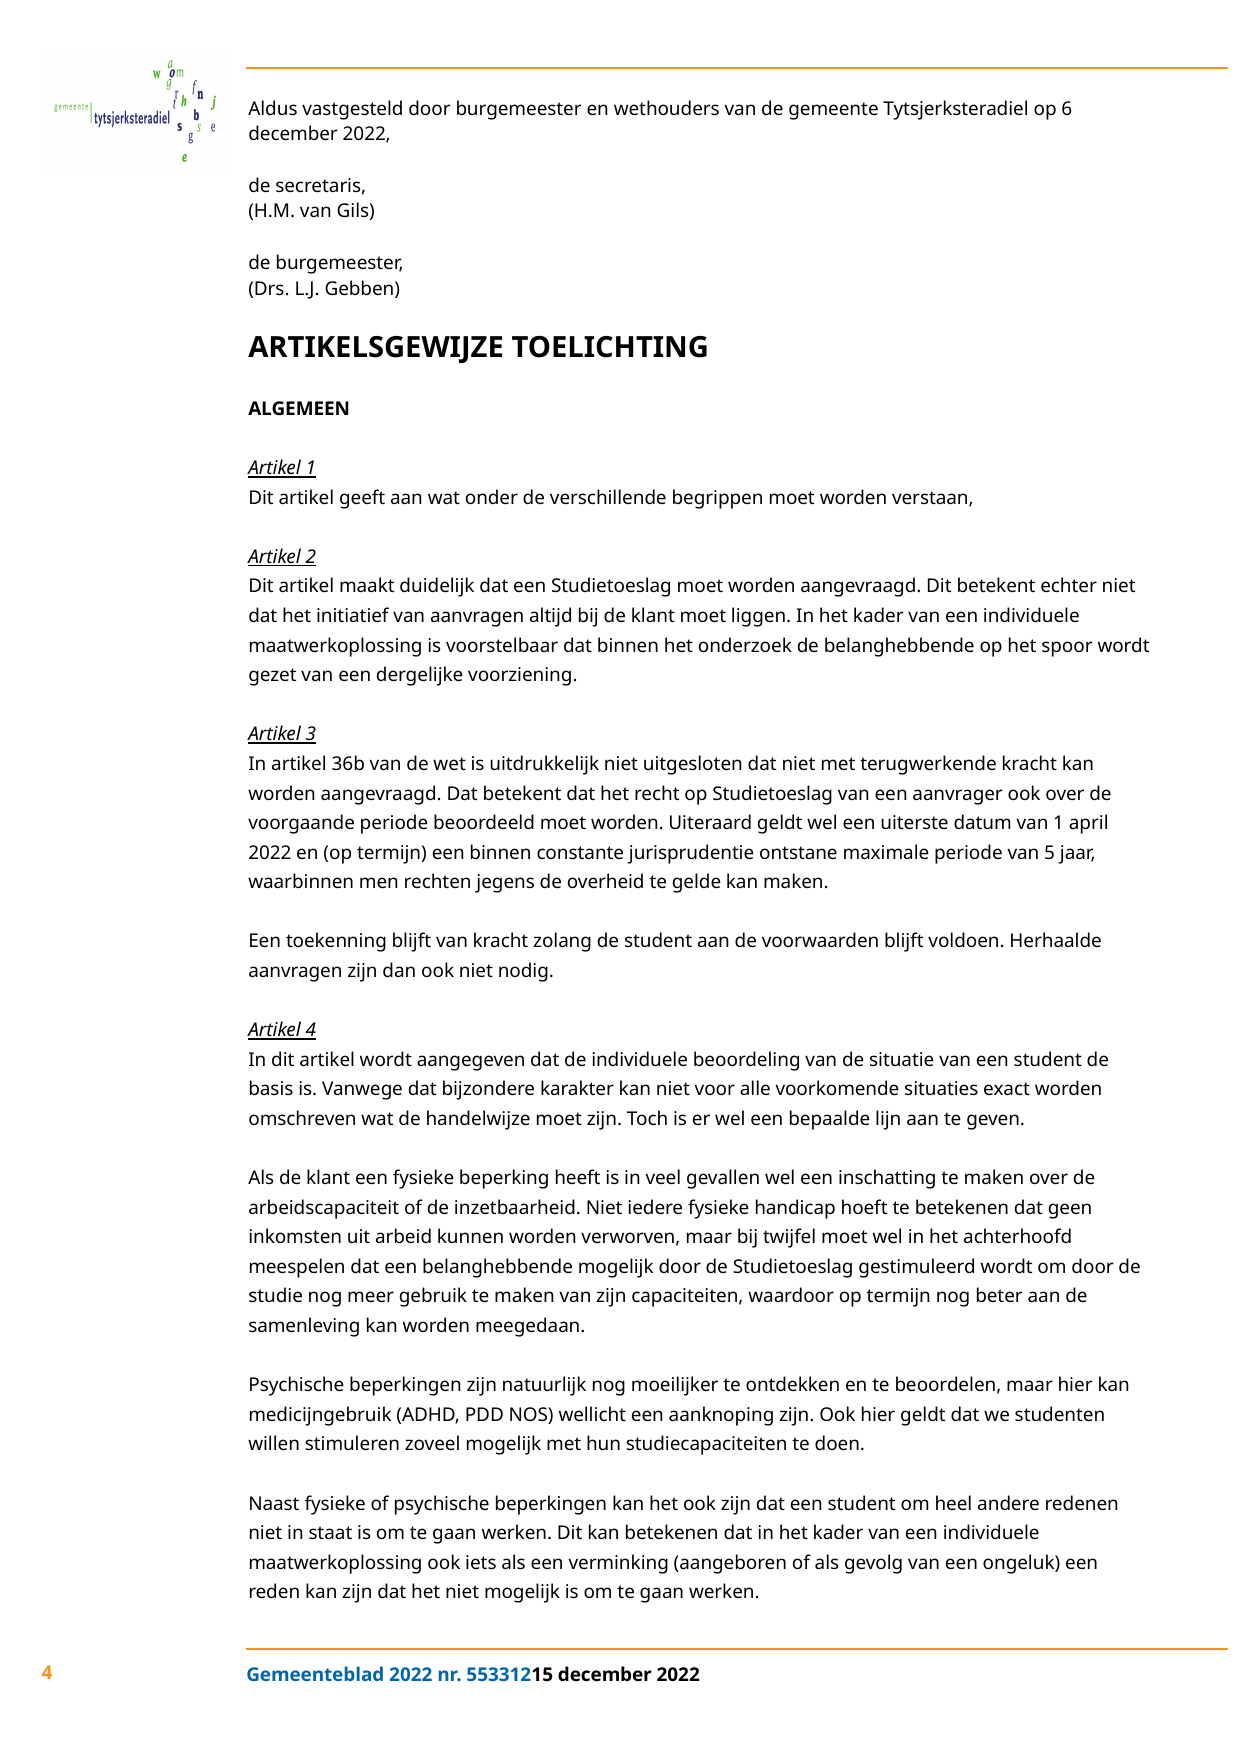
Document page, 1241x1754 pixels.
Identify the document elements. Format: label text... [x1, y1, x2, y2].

text Als de klant een fysieke beperking heeft is in veel gevallen wel een inschatting te maken over de arbeidscapaciteit of de inzetbaarheid. Niet iedere fysieke handicap hoeft te betekenen dat geen inkomsten uit arbeid kunnen worden verworven, maar bij twijfel moet wel in het achterhoofd meespelen dat een belanghebbende mogelijk door de Studietoeslag gestimuleerd wordt om door de studie nog meer gebruik te maken van zijn capaciteiten, waardoor op termijn nog beter aan de samenleving kan worden meegedaan. [248, 1164, 1152, 1338]
text Artikel 2 [248, 543, 1152, 569]
picture [41, 47, 231, 172]
text Psychische beperkingen zijn natuurlijk nog moeilijker te ontdekken en te beoordelen, maar hier kan medicijngebruik (ADHD, PDD NOS) wellicht een aanknoping zijn. Ook hier geldt dat we studenten willen stimuleren zoveel mogelijk met hun studiecapaciteiten te doen. [248, 1371, 1152, 1456]
text de secretaris, [248, 172, 1152, 198]
text de burgemeester, [248, 249, 1152, 275]
text Artikel 1 [248, 454, 1152, 480]
text Een toekenning blijft van kracht zolang de student aan de voorwaarden blijft voldoen. Herhaalde aanvragen zijn dan ook niet nodig. [248, 928, 1152, 983]
text (H.M. van Gils) [248, 198, 1152, 223]
text (Drs. L.J. Gebben) [248, 275, 1152, 301]
text ARTIKELSGEWIJZE TOELICHTING [248, 326, 1152, 366]
text Dit artikel maakt duidelijk dat een Studietoeslag moet worden aangevraagd. Dit betekent echter niet dat het initiatief van aanvragen altijd bij de klant moet liggen. In het kader van een individuele maatwerkoplossing is voorstelbaar dat binnen het onderzoek de belanghebbende op het spoor wordt gezet van een dergelijke voorziening. [248, 573, 1152, 687]
text Aldus vastgesteld door burgemeester en wethouders van de gemeente Tytsjerksteradiel op 6 december 2022, [248, 95, 1152, 146]
text ALGEMEEN [248, 395, 1152, 421]
text Artikel 4 [248, 1016, 1152, 1042]
text In artikel 36b van de wet is uitdrukkelijk niet uitgesloten dat niet met terugwerkende kracht kan worden aangevraagd. Dat betekent dat het recht op Studietoeslag van een aanvrager ook over de voorgaande periode beoordeeld moet worden. Uiteraard geldt wel een uiterste datum van 1 april 2022 en (op termijn) een binnen constante jurisprudentie ontstane maximale periode van 5 jaar, waarbinnen men rechten jegens de overheid te gelde kan maken. [248, 750, 1152, 894]
text In dit artikel wordt aangegeven dat de individuele beoordeling van de situatie van een student de basis is. Vanwege dat bijzondere karakter kan niet voor alle voorkomende situaties exact worden omschreven wat de handelwijze moet zijn. Toch is er wel een bepaalde lijn aan te geven. [248, 1046, 1152, 1131]
text Artikel 3 [248, 721, 1152, 746]
text Naast fysieke of psychische beperkingen kan het ook zijn dat een student om heel andere redenen niet in staat is om te gaan werken. Dit kan betekenen dat in het kader van een individuele maatwerkoplossing ook iets als een verminking (aangeboren of als gevolg van een ongeluk) een reden kan zijn dat het niet mogelijk is om te gaan werken. [248, 1490, 1152, 1604]
text Dit artikel geeft aan wat onder de verschillende begrippen moet worden verstaan, [248, 484, 1152, 510]
